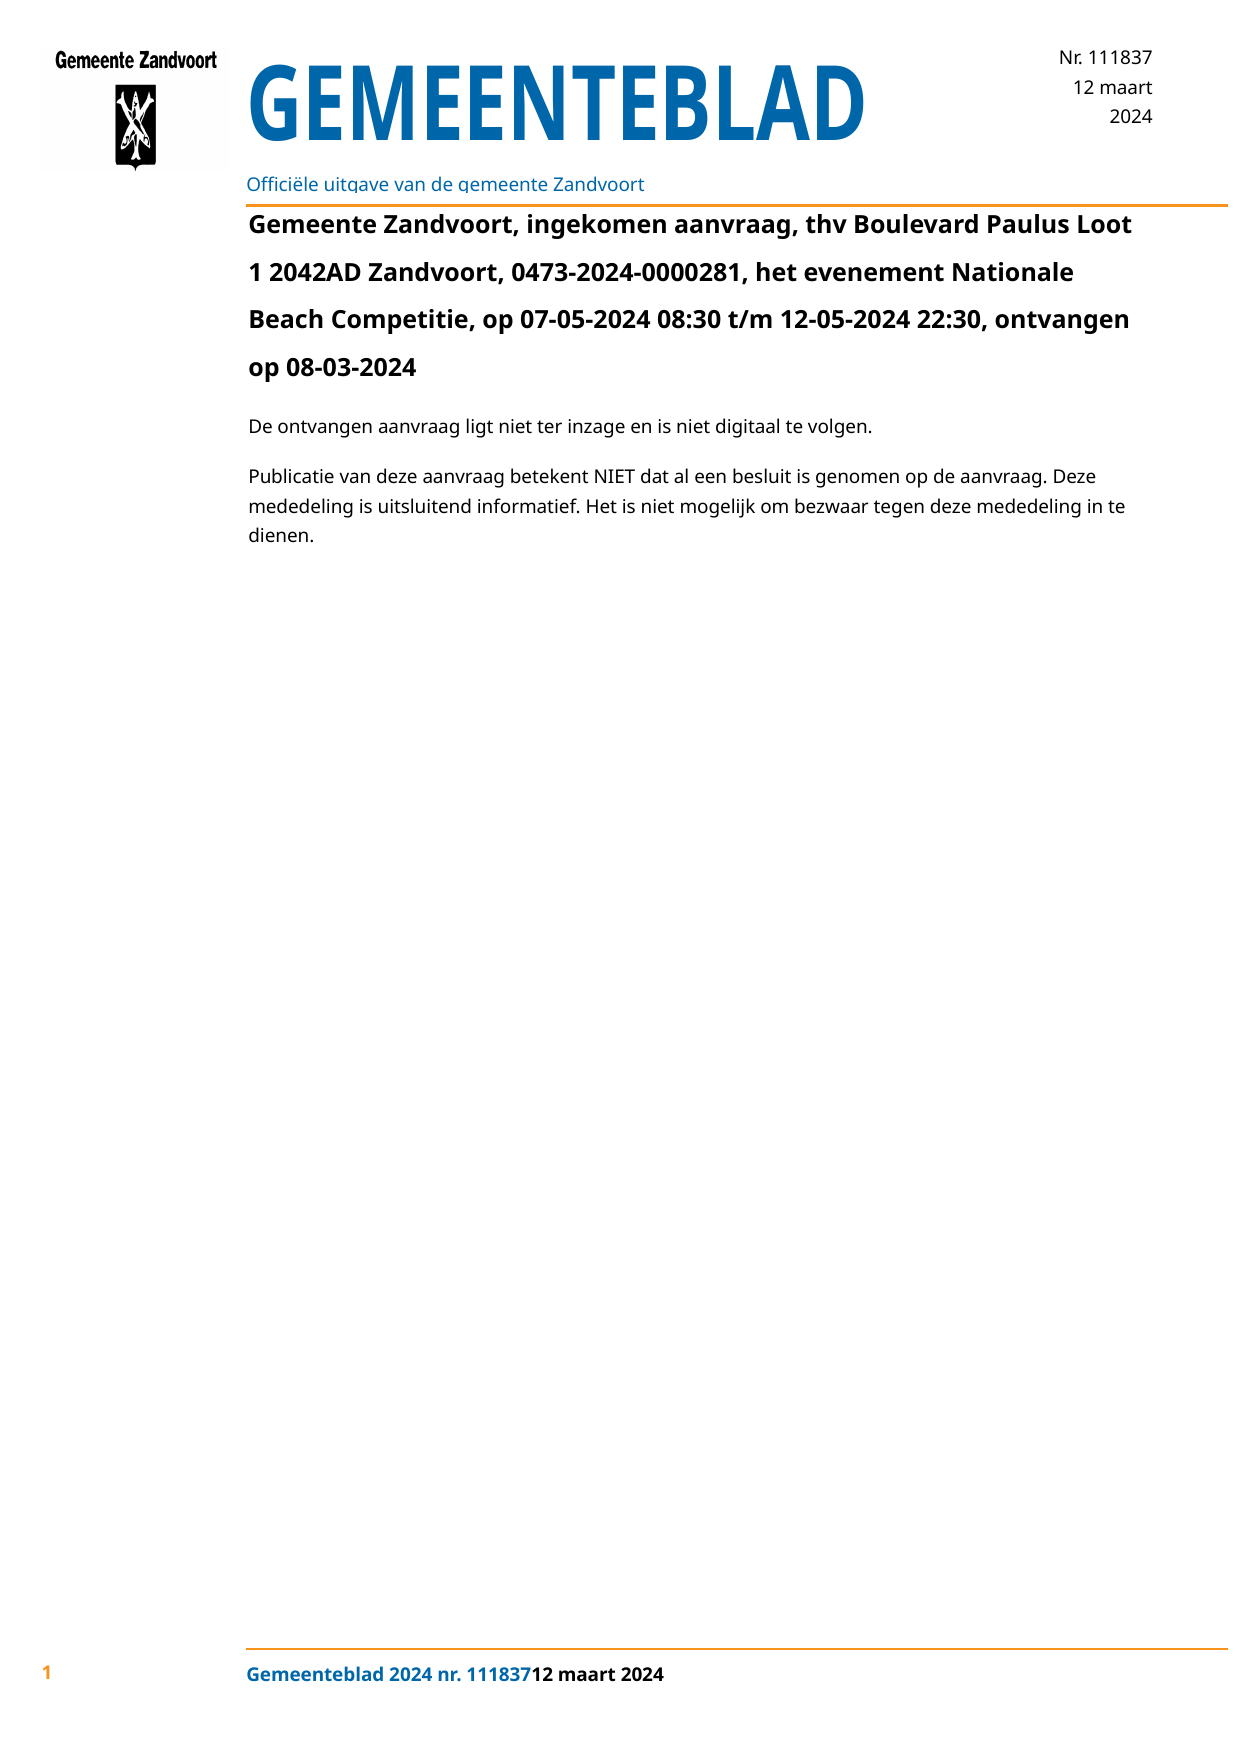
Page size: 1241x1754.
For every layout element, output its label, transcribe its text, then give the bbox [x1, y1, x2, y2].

text Publicatie van deze aanvraag betekent NIET dat al een besluit is genomen op de aanvraag. Deze mededeling is uitsluitend informatief. Het is niet mogelijk om bezwaar tegen deze mededeling in te dienen. [248, 463, 1152, 548]
text Gemeente Zandvoort, ingekomen aanvraag, thv Boulevard Paulus Loot 1 2042AD Zandvoort, 0473-2024-0000281, het evenement Nationale Beach Competitie, op 07-05-2024 08:30 t/m 12-05-2024 22:30, ontvangen op 08-03-2024 [248, 207, 1152, 384]
text De ontvangen aanvraag ligt niet ter inzage en is niet digitaal te volgen. [248, 413, 1152, 439]
picture [41, 47, 231, 172]
